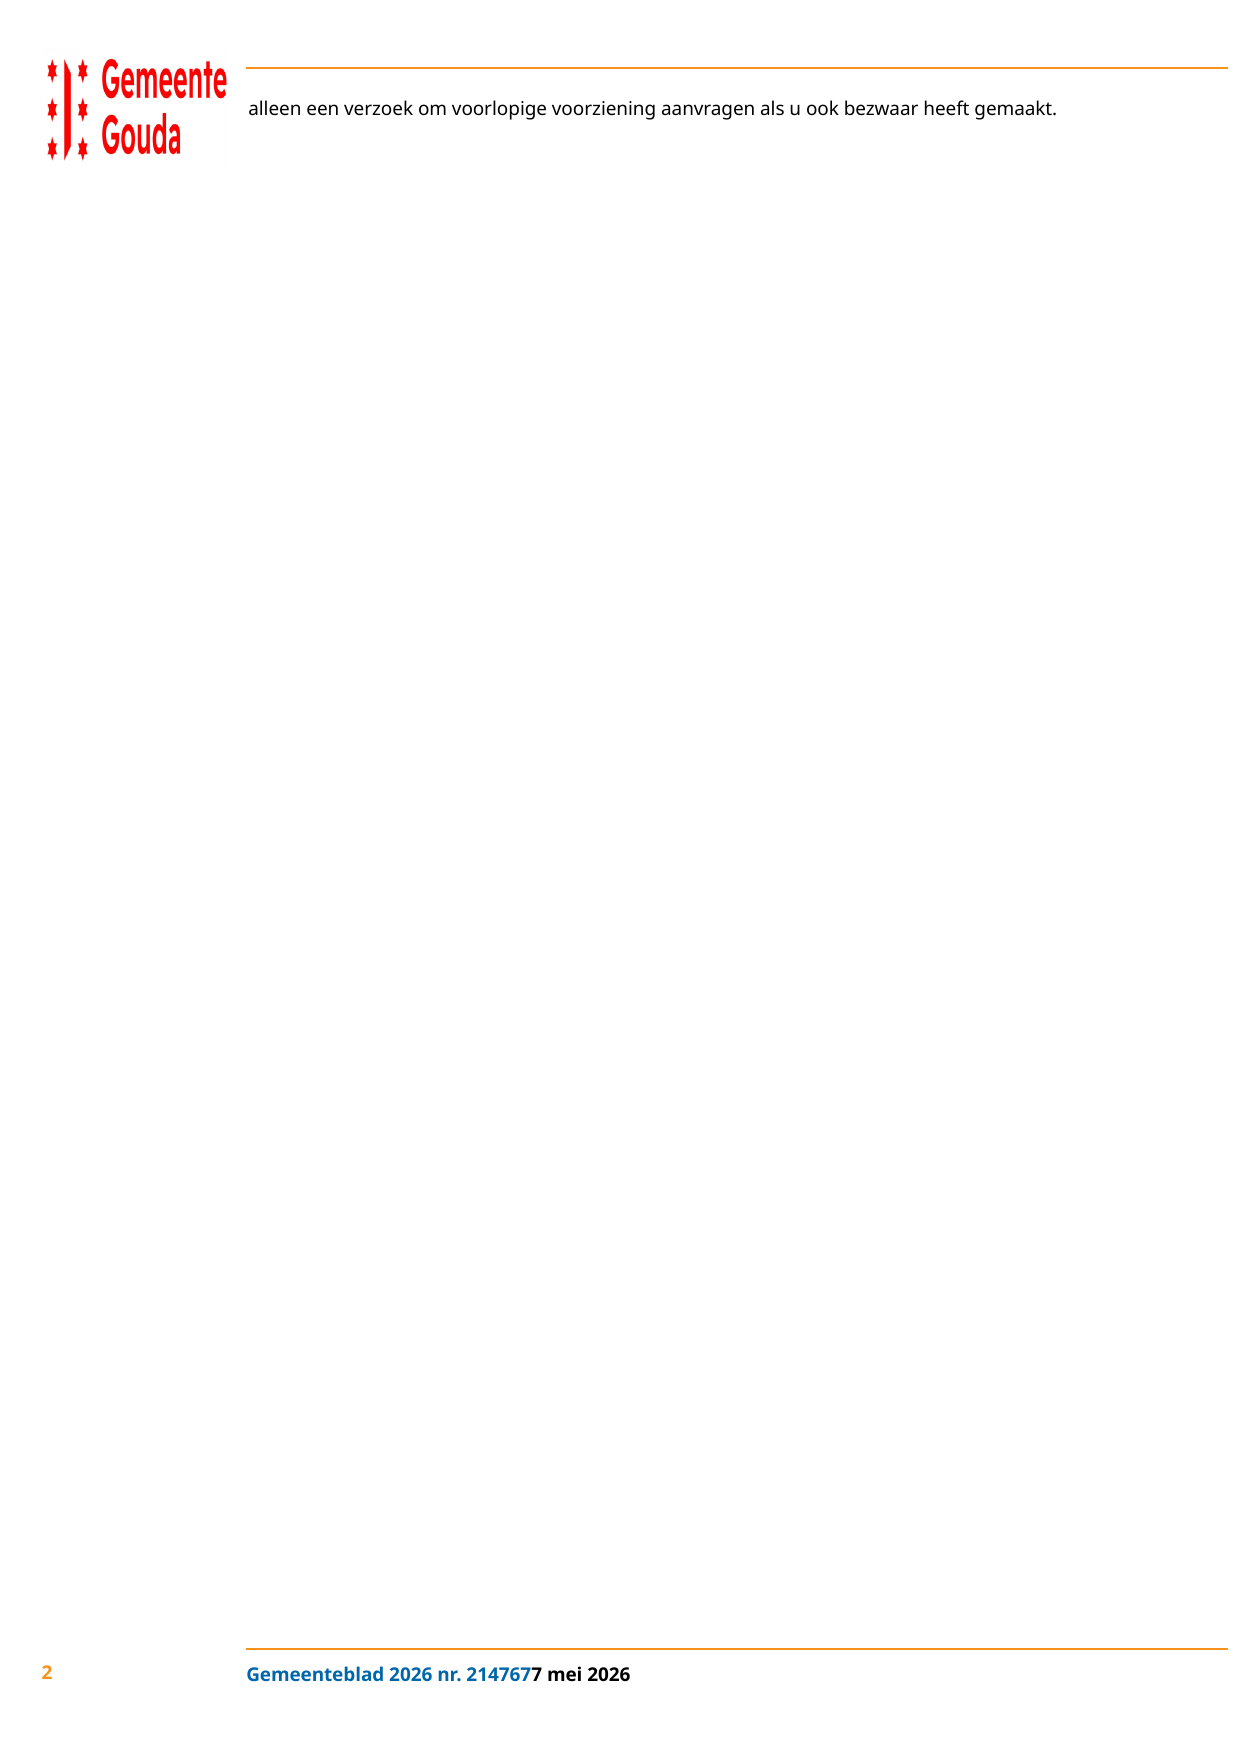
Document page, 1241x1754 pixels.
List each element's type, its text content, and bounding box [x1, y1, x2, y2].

text alleen een verzoek om voorlopige voorziening aanvragen als u ook bezwaar heeft gemaakt. [248, 95, 1152, 121]
picture [41, 47, 231, 172]
